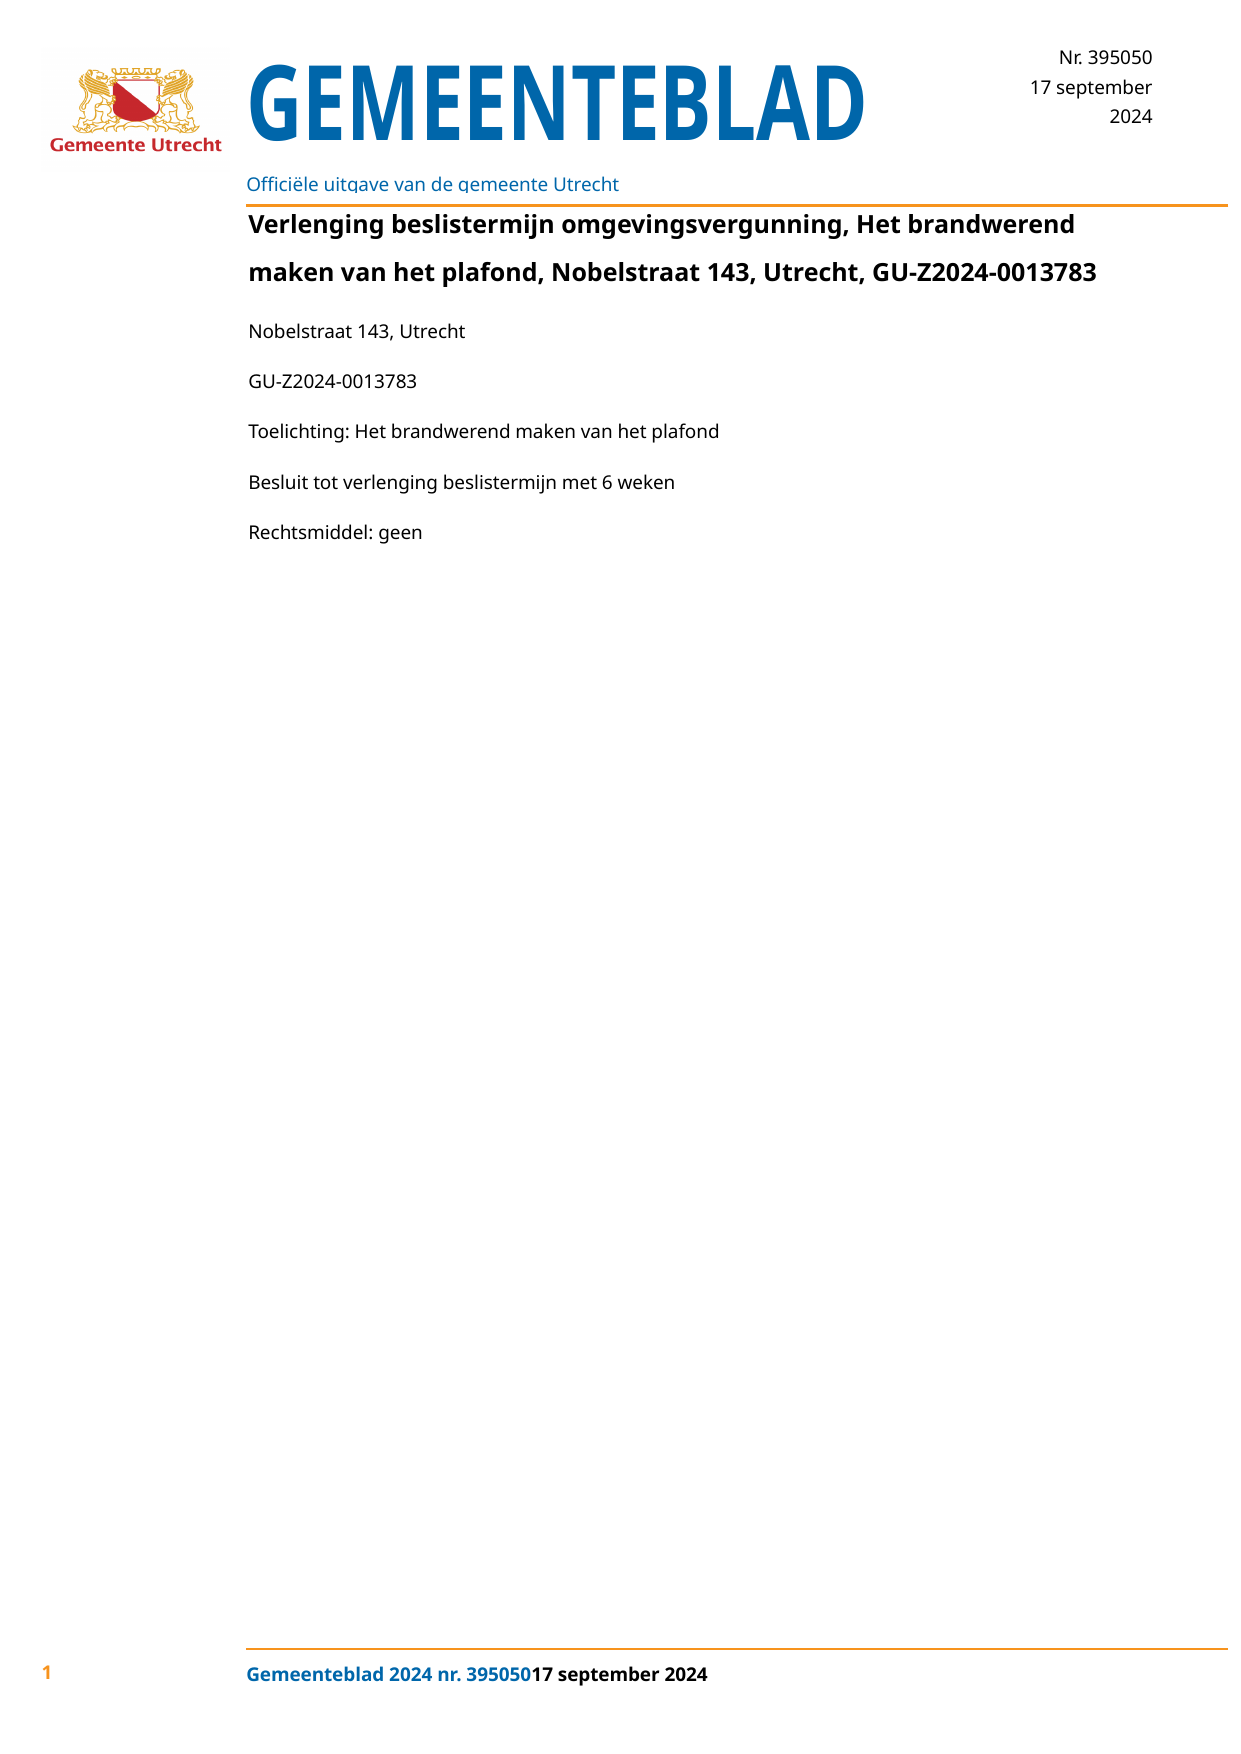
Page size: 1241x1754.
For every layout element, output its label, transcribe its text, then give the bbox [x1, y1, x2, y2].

text Besluit tot verlenging beslistermijn met 6 weken [248, 469, 1152, 495]
picture [41, 47, 231, 172]
text Nobelstraat 143, Utrecht [248, 318, 1152, 344]
text GU-Z2024-0013783 [248, 368, 1152, 394]
text Verlenging beslistermijn omgevingsvergunning, Het brandwerend maken van het plafond, Nobelstraat 143, Utrecht, GU-Z2024-0013783 [248, 207, 1152, 288]
text Toelichting: Het brandwerend maken van het plafond [248, 419, 1152, 444]
text Rechtsmiddel: geen [248, 519, 1152, 545]
